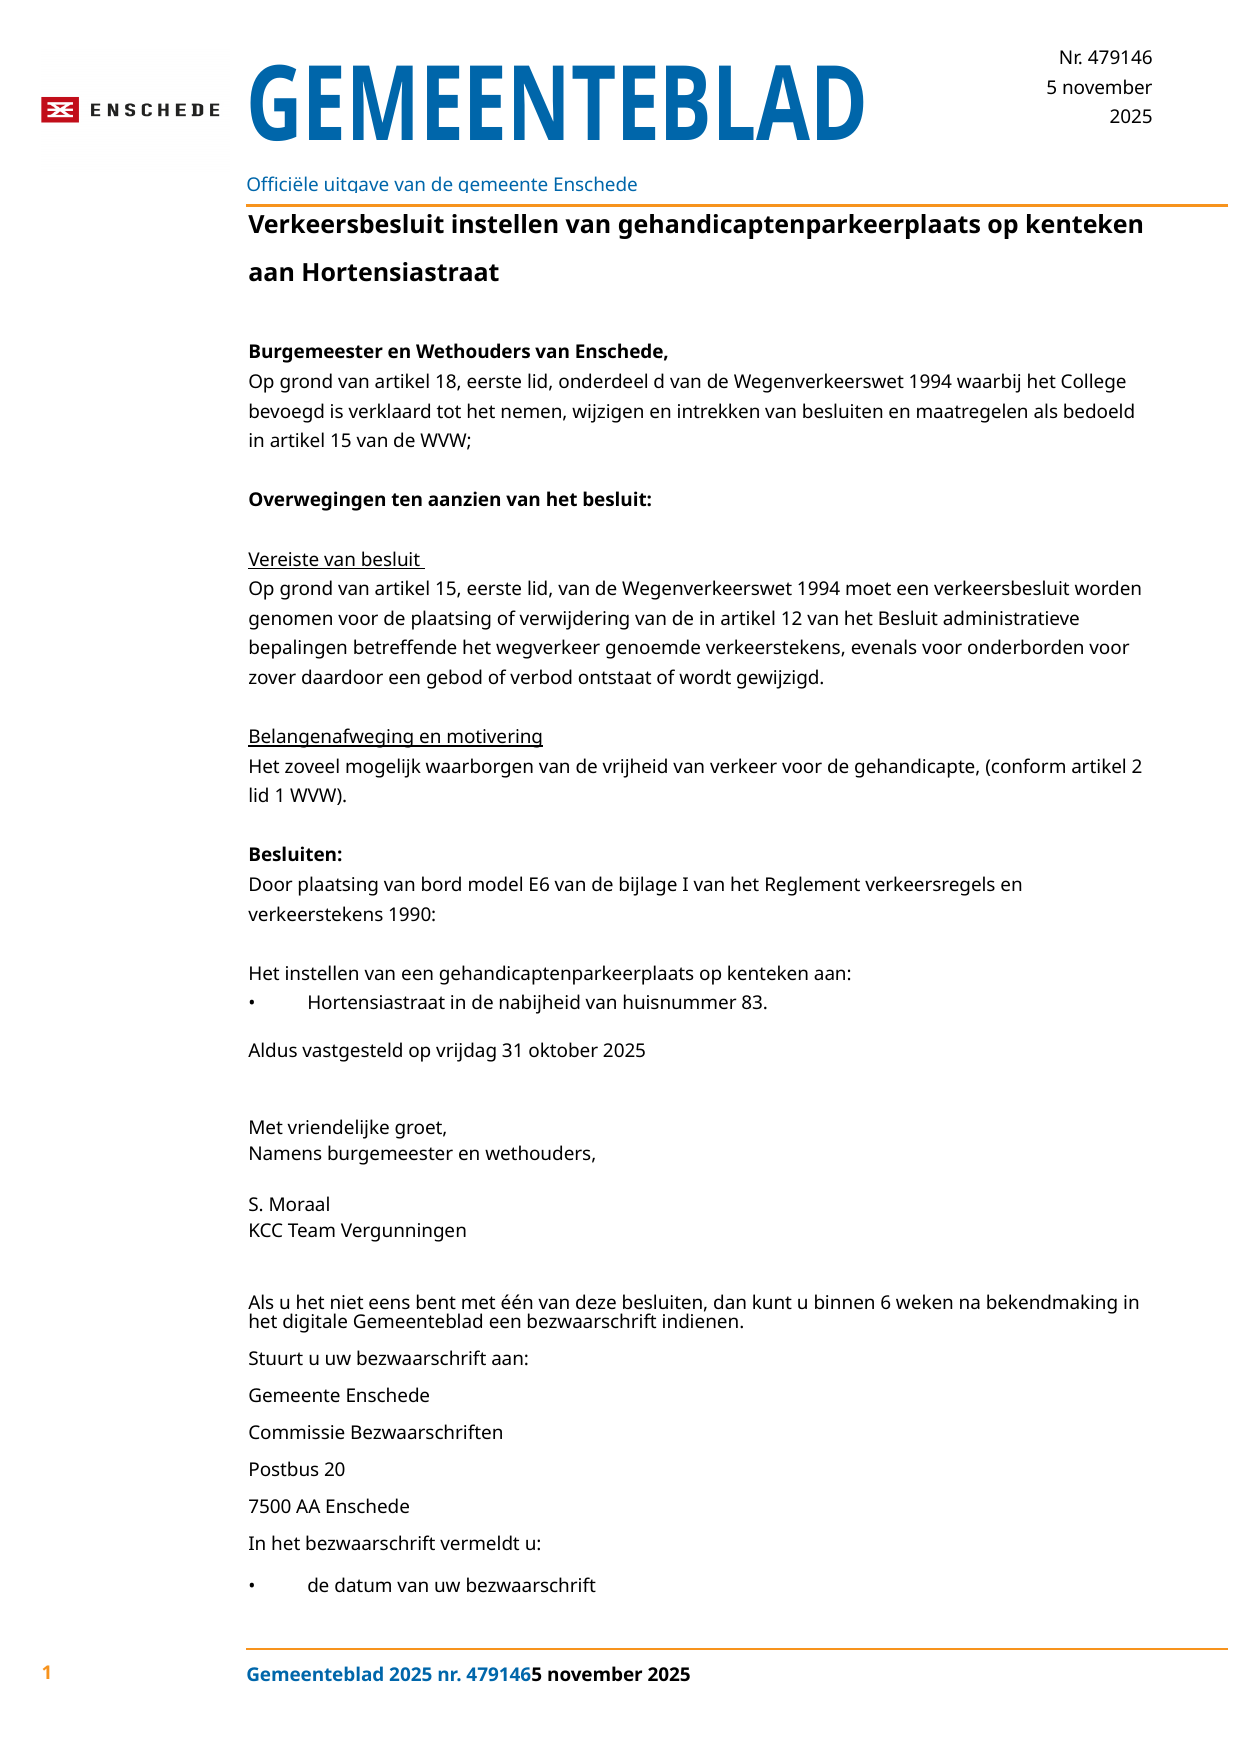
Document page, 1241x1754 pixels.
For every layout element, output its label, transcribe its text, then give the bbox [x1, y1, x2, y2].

text Overwegingen ten aanzien van het besluit: [248, 487, 1152, 512]
text Als u het niet eens bent met één van deze besluiten, dan kunt u binnen 6 weken na bekendmaking in het digitale Gemeenteblad een bezwaarschrift indienen. [248, 1294, 1152, 1332]
text KCC Team Vergunningen [248, 1217, 1152, 1243]
list de datum van uw bezwaarschrift [248, 1572, 1152, 1598]
text Besluiten: [248, 842, 1152, 867]
picture [41, 47, 231, 172]
text Namens burgemeester en wethouders, [248, 1140, 1152, 1166]
text Gemeente Enschede [248, 1387, 1152, 1406]
text Postbus 20 [248, 1461, 1152, 1480]
text Het zoveel mogelijk waarborgen van de vrijheid van verkeer voor de gehandicapte, (conform artikel 2 lid 1 WVW). [248, 753, 1152, 808]
text Op grond van artikel 18, eerste lid, onderdeel d van de Wegenverkeerswet 1994 waarbij het College bevoegd is verklaard tot het nemen, wijzigen en intrekken van besluiten en maatregelen als bedoeld in artikel 15 van de WVW; [248, 368, 1152, 453]
text Stuurt u uw bezwaarschrift aan: [248, 1350, 1152, 1369]
text Het instellen van een gehandicaptenparkeerplaats op kenteken aan: [248, 960, 1152, 986]
text In het bezwaarschrift vermeldt u: [248, 1535, 1152, 1554]
text 7500 AA Enschede [248, 1498, 1152, 1517]
text Verkeersbesluit instellen van gehandicaptenparkeerplaats op kenteken aan Hortensiastraat [248, 207, 1152, 288]
text Burgemeester en Wethouders van Enschede, [248, 339, 1152, 364]
text Vereiste van besluit [248, 546, 1152, 571]
text Door plaatsing van bord model E6 van de bijlage I van het Reglement verkeersregels en verkeerstekens 1990: [248, 871, 1152, 926]
text S. Moraal [248, 1192, 1152, 1217]
text Op grond van artikel 15, eerste lid, van de Wegenverkeerswet 1994 moet een verkeersbesluit worden genomen voor de plaatsing of verwijdering van de in artikel 12 van het Besluit administratieve bepalingen betreffende het wegverkeer genoemde verkeerstekens, evenals voor onderborden voor zover daardoor een gebod of verbod ontstaat of wordt gewijzigd. [248, 575, 1152, 690]
text Belangenafweging en motivering [248, 723, 1152, 749]
text Aldus vastgesteld op vrijdag 31 oktober 2025 [248, 1037, 1152, 1063]
list Hortensiastraat in de nabijheid van huisnummer 83. [248, 989, 1152, 1015]
text Commissie Bezwaarschriften [248, 1424, 1152, 1443]
text Met vriendelijke groet, [248, 1114, 1152, 1140]
